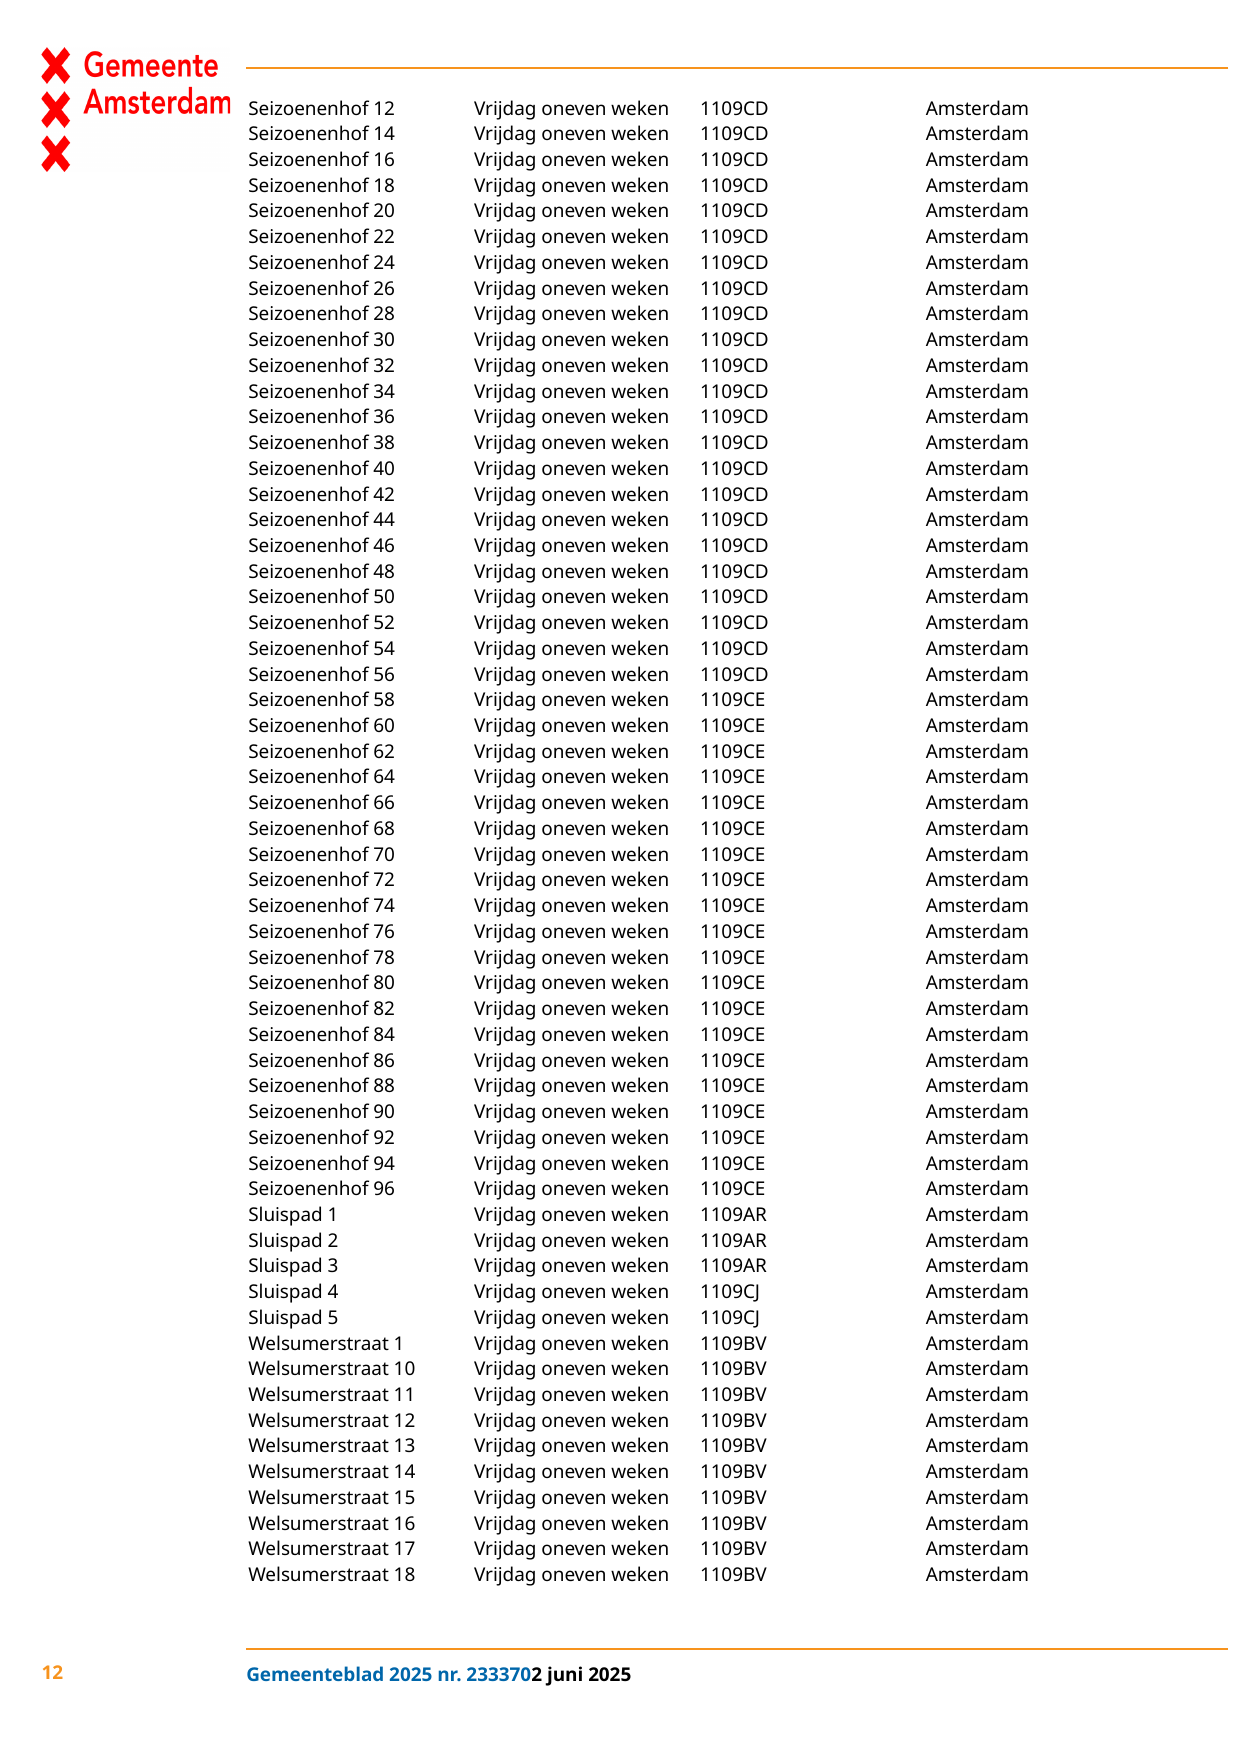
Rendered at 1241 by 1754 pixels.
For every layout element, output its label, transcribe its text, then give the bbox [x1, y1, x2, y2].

table_cell Seizoenenhof 34 [248, 378, 474, 403]
table_cell Seizoenenhof 78 [248, 944, 474, 969]
table_cell Amsterdam [926, 326, 1152, 352]
table_cell Seizoenenhof 52 [248, 609, 474, 635]
table_cell Amsterdam [926, 764, 1152, 789]
table_cell Vrijdag oneven weken [474, 918, 700, 944]
table_cell Amsterdam [926, 1201, 1152, 1227]
table_cell Welsumerstraat 15 [248, 1484, 474, 1510]
table_cell Amsterdam [926, 121, 1152, 146]
table_cell Seizoenenhof 68 [248, 815, 474, 841]
table_cell Sluispad 1 [248, 1201, 474, 1227]
table_cell 1109BV [700, 1433, 926, 1458]
table_cell Seizoenenhof 40 [248, 455, 474, 481]
table_cell Vrijdag oneven weken [474, 558, 700, 584]
table_cell Amsterdam [926, 198, 1152, 223]
table_cell 1109CD [700, 198, 926, 223]
table_cell Seizoenenhof 58 [248, 687, 474, 712]
table_cell Vrijdag oneven weken [474, 1484, 700, 1510]
table_cell Amsterdam [926, 867, 1152, 892]
table_cell Vrijdag oneven weken [474, 146, 700, 172]
table_cell 1109CD [700, 455, 926, 481]
table_cell Amsterdam [926, 995, 1152, 1021]
table_cell Seizoenenhof 86 [248, 1047, 474, 1072]
table_cell Seizoenenhof 62 [248, 738, 474, 764]
table_cell Seizoenenhof 48 [248, 558, 474, 584]
table_cell 1109CD [700, 584, 926, 609]
table_cell Amsterdam [926, 790, 1152, 815]
table_cell Vrijdag oneven weken [474, 609, 700, 635]
table_cell 1109CD [700, 609, 926, 635]
table_cell Vrijdag oneven weken [474, 1561, 700, 1587]
table_cell Vrijdag oneven weken [474, 661, 700, 687]
table_cell Seizoenenhof 16 [248, 146, 474, 172]
table_cell Amsterdam [926, 1073, 1152, 1098]
table_cell 1109CJ [700, 1304, 926, 1330]
table_cell Vrijdag oneven weken [474, 1381, 700, 1407]
table_cell 1109BV [700, 1330, 926, 1356]
table_cell Vrijdag oneven weken [474, 378, 700, 403]
table_cell Vrijdag oneven weken [474, 1433, 700, 1458]
table_cell Amsterdam [926, 146, 1152, 172]
table_cell Seizoenenhof 60 [248, 712, 474, 738]
table_cell Amsterdam [926, 635, 1152, 661]
table_cell Vrijdag oneven weken [474, 429, 700, 455]
table_cell Welsumerstraat 13 [248, 1433, 474, 1458]
table_cell Vrijdag oneven weken [474, 1459, 700, 1484]
table_cell 1109CE [700, 790, 926, 815]
table_cell 1109CD [700, 404, 926, 429]
table_cell Seizoenenhof 56 [248, 661, 474, 687]
table_cell 1109CE [700, 1098, 926, 1124]
table_cell Vrijdag oneven weken [474, 1536, 700, 1561]
table_cell Amsterdam [926, 455, 1152, 481]
table_cell Vrijdag oneven weken [474, 1175, 700, 1201]
table_cell Seizoenenhof 42 [248, 481, 474, 506]
table_cell 1109CD [700, 301, 926, 326]
table_cell Welsumerstraat 11 [248, 1381, 474, 1407]
table_cell Amsterdam [926, 1356, 1152, 1381]
table_cell Amsterdam [926, 1150, 1152, 1175]
table_cell Seizoenenhof 26 [248, 275, 474, 301]
table_cell 1109CE [700, 841, 926, 867]
table_cell Sluispad 3 [248, 1253, 474, 1278]
table_cell 1109CJ [700, 1278, 926, 1304]
table_cell 1109BV [700, 1536, 926, 1561]
table_cell Vrijdag oneven weken [474, 1227, 700, 1253]
table_cell 1109CE [700, 944, 926, 969]
table_cell 1109CD [700, 558, 926, 584]
table_cell 1109CE [700, 970, 926, 995]
table_cell Seizoenenhof 94 [248, 1150, 474, 1175]
table_cell Amsterdam [926, 1459, 1152, 1484]
table_cell Seizoenenhof 44 [248, 506, 474, 532]
table_cell Welsumerstraat 12 [248, 1407, 474, 1433]
table_cell Vrijdag oneven weken [474, 944, 700, 969]
table_cell Seizoenenhof 36 [248, 404, 474, 429]
table_cell Amsterdam [926, 1021, 1152, 1047]
table_cell 1109CD [700, 661, 926, 687]
table_cell 1109CD [700, 224, 926, 249]
table_cell Welsumerstraat 18 [248, 1561, 474, 1587]
table_cell Amsterdam [926, 918, 1152, 944]
table_cell 1109CD [700, 378, 926, 403]
table_cell Amsterdam [926, 738, 1152, 764]
table_cell Vrijdag oneven weken [474, 249, 700, 275]
table_cell Amsterdam [926, 558, 1152, 584]
table_cell Vrijdag oneven weken [474, 1304, 700, 1330]
table_cell Amsterdam [926, 506, 1152, 532]
table_cell Amsterdam [926, 1253, 1152, 1278]
table_cell Seizoenenhof 24 [248, 249, 474, 275]
table_cell 1109CE [700, 1047, 926, 1072]
table_cell Seizoenenhof 18 [248, 172, 474, 198]
table_cell Amsterdam [926, 1227, 1152, 1253]
table_cell Seizoenenhof 90 [248, 1098, 474, 1124]
table_cell 1109BV [700, 1407, 926, 1433]
table_cell Amsterdam [926, 893, 1152, 918]
table_cell 1109CD [700, 635, 926, 661]
table_cell Vrijdag oneven weken [474, 481, 700, 506]
table_cell Vrijdag oneven weken [474, 584, 700, 609]
table_cell Seizoenenhof 82 [248, 995, 474, 1021]
table_cell Seizoenenhof 54 [248, 635, 474, 661]
table_cell 1109CE [700, 764, 926, 789]
table_cell Seizoenenhof 70 [248, 841, 474, 867]
table_cell Vrijdag oneven weken [474, 738, 700, 764]
table_cell Amsterdam [926, 1561, 1152, 1587]
picture [41, 47, 231, 172]
table_cell 1109CD [700, 146, 926, 172]
table_cell Amsterdam [926, 378, 1152, 403]
table_cell Seizoenenhof 22 [248, 224, 474, 249]
table_cell Amsterdam [926, 815, 1152, 841]
table_cell 1109CD [700, 95, 926, 121]
table_cell Seizoenenhof 20 [248, 198, 474, 223]
table_cell Seizoenenhof 72 [248, 867, 474, 892]
table_cell Seizoenenhof 30 [248, 326, 474, 352]
table_cell 1109BV [700, 1381, 926, 1407]
table_cell 1109CD [700, 481, 926, 506]
table_cell Welsumerstraat 14 [248, 1459, 474, 1484]
table_cell Amsterdam [926, 1278, 1152, 1304]
table_cell Amsterdam [926, 1330, 1152, 1356]
table_cell Vrijdag oneven weken [474, 841, 700, 867]
table_cell 1109CE [700, 995, 926, 1021]
table_cell Amsterdam [926, 1098, 1152, 1124]
table_cell 1109CD [700, 506, 926, 532]
table_cell Seizoenenhof 32 [248, 352, 474, 378]
table_cell Amsterdam [926, 584, 1152, 609]
table_cell Vrijdag oneven weken [474, 1278, 700, 1304]
table_cell 1109BV [700, 1510, 926, 1536]
table_cell 1109CD [700, 172, 926, 198]
table_cell 1109CE [700, 1021, 926, 1047]
table_cell Amsterdam [926, 352, 1152, 378]
table_cell Amsterdam [926, 481, 1152, 506]
table_cell Amsterdam [926, 1304, 1152, 1330]
table_cell Vrijdag oneven weken [474, 790, 700, 815]
table_cell 1109CE [700, 1150, 926, 1175]
table_cell 1109CE [700, 893, 926, 918]
table_cell Seizoenenhof 66 [248, 790, 474, 815]
table_cell Amsterdam [926, 1536, 1152, 1561]
table_cell 1109BV [700, 1459, 926, 1484]
table_cell 1109AR [700, 1227, 926, 1253]
table_cell 1109CD [700, 275, 926, 301]
table_cell Vrijdag oneven weken [474, 635, 700, 661]
table_cell Amsterdam [926, 1407, 1152, 1433]
table_cell 1109CE [700, 815, 926, 841]
table_cell 1109AR [700, 1201, 926, 1227]
table_cell Vrijdag oneven weken [474, 326, 700, 352]
table_cell Welsumerstraat 1 [248, 1330, 474, 1356]
table_cell Amsterdam [926, 841, 1152, 867]
table_cell Vrijdag oneven weken [474, 1407, 700, 1433]
table_cell Amsterdam [926, 1124, 1152, 1150]
table_cell 1109AR [700, 1253, 926, 1278]
table_cell 1109CE [700, 918, 926, 944]
table_cell Seizoenenhof 88 [248, 1073, 474, 1098]
table_cell Amsterdam [926, 970, 1152, 995]
table_cell Vrijdag oneven weken [474, 1124, 700, 1150]
table_cell 1109CE [700, 867, 926, 892]
table_cell Vrijdag oneven weken [474, 995, 700, 1021]
table_cell Amsterdam [926, 95, 1152, 121]
table_cell Sluispad 4 [248, 1278, 474, 1304]
table_cell Amsterdam [926, 532, 1152, 558]
table_cell Vrijdag oneven weken [474, 1253, 700, 1278]
table_cell Seizoenenhof 84 [248, 1021, 474, 1047]
table_cell Vrijdag oneven weken [474, 198, 700, 223]
table_cell 1109CE [700, 1073, 926, 1098]
table_cell Seizoenenhof 76 [248, 918, 474, 944]
table_cell Amsterdam [926, 275, 1152, 301]
table_cell Seizoenenhof 50 [248, 584, 474, 609]
table_cell Vrijdag oneven weken [474, 1021, 700, 1047]
table_cell Amsterdam [926, 249, 1152, 275]
table_cell Amsterdam [926, 301, 1152, 326]
table_cell Seizoenenhof 28 [248, 301, 474, 326]
table_cell Vrijdag oneven weken [474, 352, 700, 378]
table_cell 1109CE [700, 687, 926, 712]
table_cell Vrijdag oneven weken [474, 1330, 700, 1356]
table_cell Amsterdam [926, 404, 1152, 429]
table_cell Welsumerstraat 10 [248, 1356, 474, 1381]
table_cell Sluispad 5 [248, 1304, 474, 1330]
table_cell Amsterdam [926, 1381, 1152, 1407]
table_cell 1109CD [700, 532, 926, 558]
table_cell Vrijdag oneven weken [474, 1047, 700, 1072]
table_cell Amsterdam [926, 687, 1152, 712]
table_cell Vrijdag oneven weken [474, 764, 700, 789]
table_cell Vrijdag oneven weken [474, 301, 700, 326]
table_cell 1109BV [700, 1484, 926, 1510]
table_cell Seizoenenhof 96 [248, 1175, 474, 1201]
table_cell 1109CD [700, 249, 926, 275]
table_cell Vrijdag oneven weken [474, 970, 700, 995]
table_cell Vrijdag oneven weken [474, 893, 700, 918]
table_cell 1109BV [700, 1356, 926, 1381]
table_cell Amsterdam [926, 712, 1152, 738]
table_cell Vrijdag oneven weken [474, 224, 700, 249]
table_cell Vrijdag oneven weken [474, 1098, 700, 1124]
table_cell 1109CD [700, 429, 926, 455]
table_cell Seizoenenhof 92 [248, 1124, 474, 1150]
table_cell Amsterdam [926, 172, 1152, 198]
table_cell Vrijdag oneven weken [474, 815, 700, 841]
table_cell Amsterdam [926, 1510, 1152, 1536]
table_cell Amsterdam [926, 1047, 1152, 1072]
table_cell Vrijdag oneven weken [474, 1356, 700, 1381]
table_cell Vrijdag oneven weken [474, 1150, 700, 1175]
table_cell 1109CE [700, 1124, 926, 1150]
table_cell Vrijdag oneven weken [474, 275, 700, 301]
table_cell Vrijdag oneven weken [474, 532, 700, 558]
table_cell Seizoenenhof 80 [248, 970, 474, 995]
table_cell Vrijdag oneven weken [474, 95, 700, 121]
table_cell Amsterdam [926, 1175, 1152, 1201]
table_cell 1109CE [700, 1175, 926, 1201]
table_cell Sluispad 2 [248, 1227, 474, 1253]
table_cell 1109CD [700, 352, 926, 378]
table_cell Vrijdag oneven weken [474, 1073, 700, 1098]
table_cell Vrijdag oneven weken [474, 404, 700, 429]
table_cell Amsterdam [926, 1433, 1152, 1458]
table_cell Vrijdag oneven weken [474, 121, 700, 146]
table_cell 1109CE [700, 712, 926, 738]
table_cell Amsterdam [926, 661, 1152, 687]
table_cell Seizoenenhof 38 [248, 429, 474, 455]
table_cell Seizoenenhof 14 [248, 121, 474, 146]
table_cell 1109CD [700, 121, 926, 146]
table_cell Amsterdam [926, 609, 1152, 635]
table_cell Welsumerstraat 17 [248, 1536, 474, 1561]
table_cell Welsumerstraat 16 [248, 1510, 474, 1536]
table_cell 1109CD [700, 326, 926, 352]
table_cell Seizoenenhof 12 [248, 95, 474, 121]
table_cell Vrijdag oneven weken [474, 172, 700, 198]
table_cell Amsterdam [926, 1484, 1152, 1510]
table_cell Vrijdag oneven weken [474, 455, 700, 481]
table_cell Vrijdag oneven weken [474, 1510, 700, 1536]
table_cell Amsterdam [926, 944, 1152, 969]
table_cell Seizoenenhof 74 [248, 893, 474, 918]
table_cell Vrijdag oneven weken [474, 506, 700, 532]
table_cell Amsterdam [926, 429, 1152, 455]
table_cell Amsterdam [926, 224, 1152, 249]
table_cell Vrijdag oneven weken [474, 1201, 700, 1227]
table_cell Seizoenenhof 64 [248, 764, 474, 789]
table_cell Seizoenenhof 46 [248, 532, 474, 558]
table_cell Vrijdag oneven weken [474, 867, 700, 892]
table_cell Vrijdag oneven weken [474, 687, 700, 712]
table_cell 1109BV [700, 1561, 926, 1587]
table_cell 1109CE [700, 738, 926, 764]
table_cell Vrijdag oneven weken [474, 712, 700, 738]
